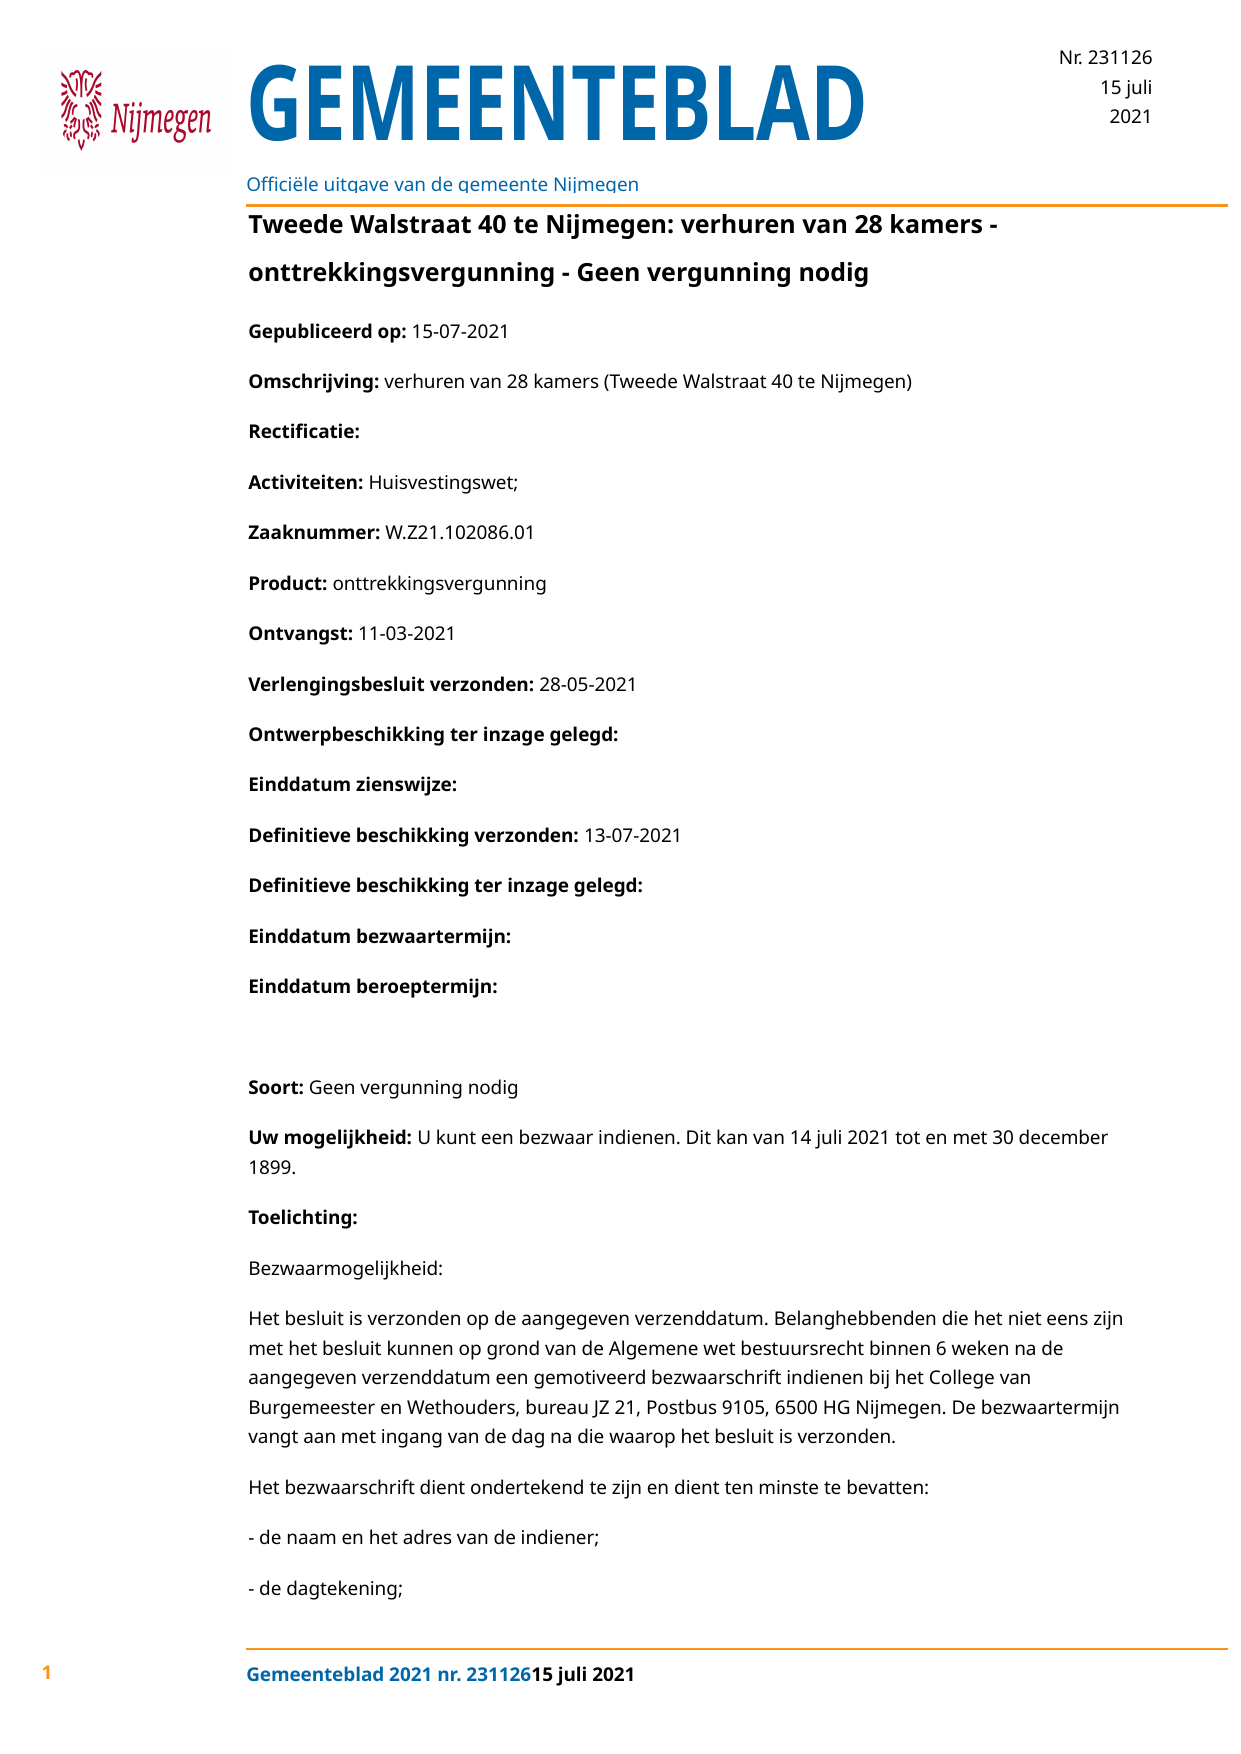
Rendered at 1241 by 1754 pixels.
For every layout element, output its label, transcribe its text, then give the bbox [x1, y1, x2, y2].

text Definitieve beschikking ter inzage gelegd: [248, 872, 1152, 898]
text Definitieve beschikking verzonden: 13-07-2021 [248, 822, 1152, 848]
text Activiteiten: Huisvestingswet; [248, 469, 1152, 495]
text Einddatum bezwaartermijn: [248, 923, 1152, 949]
text Het bezwaarschrift dient ondertekend te zijn en dient ten minste te bevatten: [248, 1474, 1152, 1500]
text Gepubliceerd op: 15-07-2021 [248, 318, 1152, 344]
text Bezwaarmogelijkheid: [248, 1255, 1152, 1281]
text Uw mogelijkheid: U kunt een bezwaar indienen. Dit kan van 14 juli 2021 tot en met 30 december 1899. [248, 1124, 1152, 1180]
text - de naam en het adres van de indiener; [248, 1524, 1152, 1550]
text Tweede Walstraat 40 te Nijmegen: verhuren van 28 kamers - onttrekkingsvergunning - Geen vergunning nodig [248, 207, 1152, 288]
text Soort: Geen vergunning nodig [248, 1074, 1152, 1100]
text Verlengingsbesluit verzonden: 28-05-2021 [248, 671, 1152, 697]
text - de dagtekening; [248, 1575, 1152, 1601]
text Omschrijving: verhuren van 28 kamers (Tweede Walstraat 40 te Nijmegen) [248, 368, 1152, 394]
text Rectificatie: [248, 419, 1152, 444]
text Ontwerpbeschikking ter inzage gelegd: [248, 721, 1152, 747]
text Einddatum beroeptermijn: [248, 973, 1152, 999]
text Ontvangst: 11-03-2021 [248, 620, 1152, 646]
text Zaaknummer: W.Z21.102086.01 [248, 519, 1152, 545]
text Het besluit is verzonden op de aangegeven verzenddatum. Belanghebbenden die het niet eens zijn met het besluit kunnen op grond van de Algemene wet bestuursrecht binnen 6 weken na de aangegeven verzenddatum een gemotiveerd bezwaarschrift indienen bij het College van Burgemeester en Wethouders, bureau JZ 21, Postbus 9105, 6500 HG Nijmegen. De bezwaartermijn vangt aan met ingang van de dag na die waarop het besluit is verzonden. [248, 1305, 1152, 1449]
text Product: onttrekkingsvergunning [248, 570, 1152, 596]
picture [41, 47, 231, 172]
text Toelichting: [248, 1204, 1152, 1230]
text Einddatum zienswijze: [248, 772, 1152, 797]
